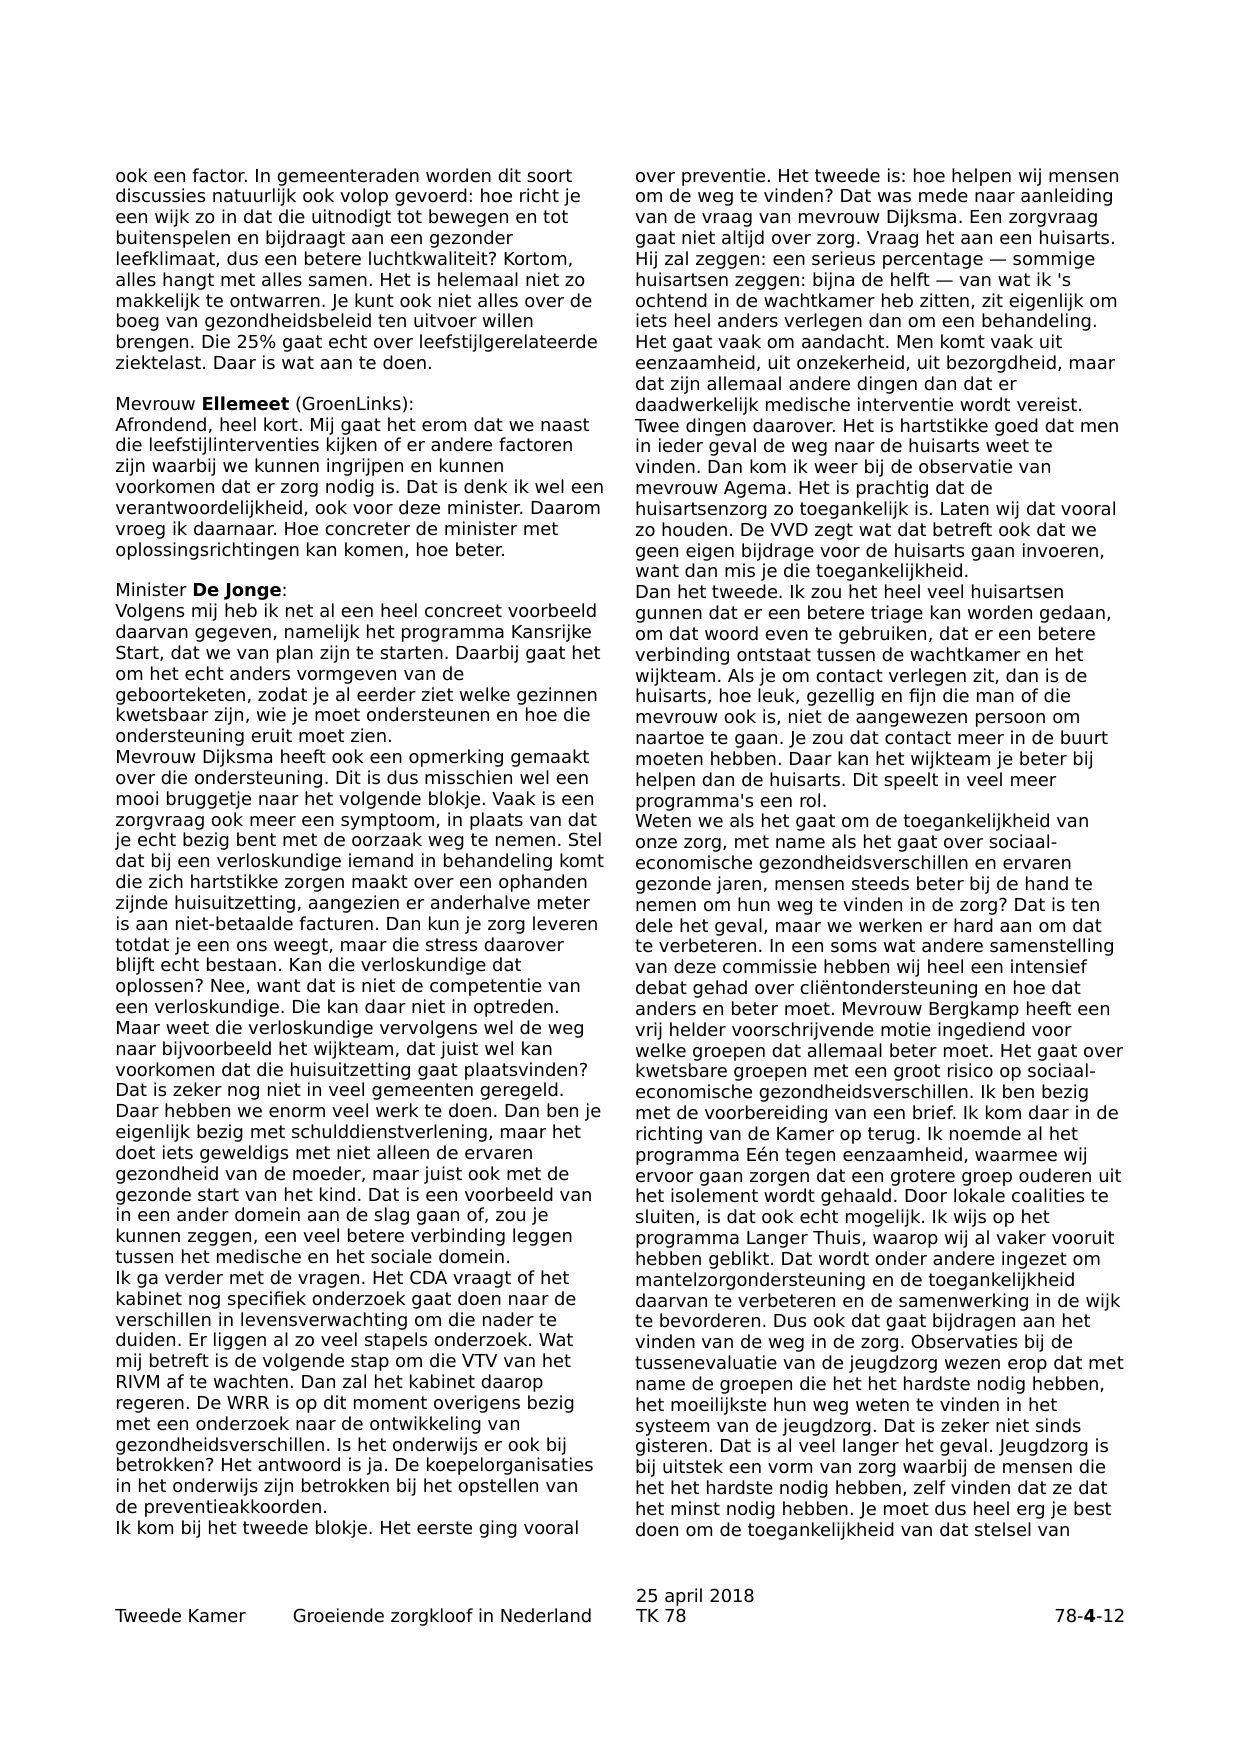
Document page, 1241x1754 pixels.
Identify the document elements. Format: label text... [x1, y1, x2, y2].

text Weten we als het gaat om de toegankelijkheid van onze zorg, met name als het gaat over sociaal-economische gezondheidsverschillen en ervaren gezonde jaren, mensen steeds beter bij de hand te nemen om hun weg te vinden in de zorg? Dat is ten dele het geval, maar we werken er hard aan om dat te verbeteren. In een soms wat andere samenstelling van deze commissie hebben wij heel een intensief debat gehad over cliëntondersteuning en hoe dat anders en beter moet. Mevrouw Bergkamp heeft een vrij helder voorschrijvende motie ingediend voor welke groepen dat allemaal beter moet. Het gaat over kwetsbare groepen met een groot risico op sociaal-economische gezondheidsverschillen. Ik ben bezig met de voorbereiding van een brief. Ik kom daar in de richting van de Kamer op terug. Ik noemde al het programma Eén tegen eenzaamheid, waarmee wij ervoor gaan zorgen dat een grotere groep ouderen uit het isolement wordt gehaald. Door lokale coalities te sluiten, is dat ook echt mogelijk. Ik wijs op het programma Langer Thuis, waarop wij al vaker vooruit hebben geblikt. Dat wordt onder andere ingezet om mantelzorgondersteuning en de toegankelijkheid daarvan te verbeteren en de samenwerking in de wijk te bevorderen. Dus ook dat gaat bijdragen aan het vinden van de weg in de zorg. Observaties bij de tussenevaluatie van de jeugdzorg wezen erop dat met name de groepen die het het hardste nodig hebben, het moeilijkste hun weg weten te vinden in het systeem van de jeugdzorg. Dat is zeker niet sinds gisteren. Dat is al veel langer het geval. Jeugdzorg is bij uitstek een vorm van zorg waarbij de mensen die het het hardste nodig hebben, zelf vinden dat ze dat het minst nodig hebben. Je moet dus heel erg je best doen om de toegankelijkheid van dat stelsel van [635, 811, 1125, 1540]
text ook een factor. In gemeenteraden worden dit soort discussies natuurlijk ook volop gevoerd: hoe richt je een wijk zo in dat die uitnodigt tot bewegen en tot buitenspelen en bijdraagt aan een gezonder leefklimaat, dus een betere luchtkwaliteit? Kortom, alles hangt met alles samen. Het is helemaal niet zo makkelijk te ontwarren. Je kunt ook niet alles over de boeg van gezondheidsbeleid ten uitvoer willen brengen. Die 25% gaat echt over leefstijlgerelateerde ziektelast. Daar is wat aan te doen. [115, 165, 605, 374]
text Minister De Jonge: [115, 580, 605, 601]
text Volgens mij heb ik net al een heel concreet voorbeeld daarvan gegeven, namelijk het programma Kansrijke Start, dat we van plan zijn te starten. Daarbij gaat het om het echt anders vormgeven van de geboorteketen, zodat je al eerder ziet welke gezinnen kwetsbaar zijn, wie je moet ondersteunen en hoe die ondersteuning eruit moet zien. [115, 601, 605, 747]
text Afrondend, heel kort. Mij gaat het erom dat we naast die leefstijlinterventies kijken of er andere factoren zijn waarbij we kunnen ingrijpen en kunnen voorkomen dat er zorg nodig is. Dat is denk ik wel een verantwoordelijkheid, ook voor deze minister. Daarom vroeg ik daarnaar. Hoe concreter de minister met oplossingsrichtingen kan komen, hoe beter. [115, 414, 605, 560]
text Mevrouw Dijksma heeft ook een opmerking gemaakt over die ondersteuning. Dit is dus misschien wel een mooi bruggetje naar het volgende blokje. Vaak is een zorgvraag ook meer een symptoom, in plaats van dat je echt bezig bent met de oorzaak weg te nemen. Stel dat bij een verloskundige iemand in behandeling komt die zich hartstikke zorgen maakt over een ophanden zijnde huisuitzetting, aangezien er anderhalve meter is aan niet-betaalde facturen. Dan kun je zorg leveren totdat je een ons weegt, maar die stress daarover blijft echt bestaan. Kan die verloskundige dat oplossen? Nee, want dat is niet de competentie van een verloskundige. Die kan daar niet in optreden. Maar weet die verloskundige vervolgens wel de weg naar bijvoorbeeld het wijkteam, dat juist wel kan voorkomen dat die huisuitzetting gaat plaatsvinden? Dat is zeker nog niet in veel gemeenten geregeld. Daar hebben we enorm veel werk te doen. Dan ben je eigenlijk bezig met schulddienstverlening, maar het doet iets geweldigs met niet alleen de ervaren gezondheid van de moeder, maar juist ook met de gezonde start van het kind. Dat is een voorbeeld van in een ander domein aan de slag gaan of, zou je kunnen zeggen, een veel betere verbinding leggen tussen het medische en het sociale domein. [115, 747, 605, 1268]
text Ik kom bij het tweede blokje. Het eerste ging vooral [115, 1518, 605, 1538]
text Dan het tweede. Ik zou het heel veel huisartsen gunnen dat er een betere triage kan worden gedaan, om dat woord even te gebruiken, dat er een betere verbinding ontstaat tussen de wachtkamer en het wijkteam. Als je om contact verlegen zit, dan is de huisarts, hoe leuk, gezellig en fijn die man of die mevrouw ook is, niet de aangewezen persoon om naartoe te gaan. Je zou dat contact meer in de buurt moeten hebben. Daar kan het wijkteam je beter bij helpen dan de huisarts. Dit speelt in veel meer programma's een rol. [635, 582, 1125, 811]
text Ik ga verder met de vragen. Het CDA vraagt of het kabinet nog specifiek onderzoek gaat doen naar de verschillen in levensverwachting om die nader te duiden. Er liggen al zo veel stapels onderzoek. Wat mij betreft is de volgende stap om die VTV van het RIVM af te wachten. Dan zal het kabinet daarop regeren. De WRR is op dit moment overigens bezig met een onderzoek naar de ontwikkeling van gezondheidsverschillen. Is het onderwijs er ook bij betrokken? Het antwoord is ja. De koepelorganisaties in het onderwijs zijn betrokken bij het opstellen van de preventieakkoorden. [115, 1268, 605, 1518]
text over preventie. Het tweede is: hoe helpen wij mensen om de weg te vinden? Dat was mede naar aanleiding van de vraag van mevrouw Dijksma. Een zorgvraag gaat niet altijd over zorg. Vraag het aan een huisarts. Hij zal zeggen: een serieus percentage — sommige huisartsen zeggen: bijna de helft — van wat ik 's ochtend in de wachtkamer heb zitten, zit eigenlijk om iets heel anders verlegen dan om een behandeling. Het gaat vaak om aandacht. Men komt vaak uit eenzaamheid, uit onzekerheid, uit bezorgdheid, maar dat zijn allemaal andere dingen dan dat er daadwerkelijk medische interventie wordt vereist. Twee dingen daarover. Het is hartstikke goed dat men in ieder geval de weg naar de huisarts weet te vinden. Dan kom ik weer bij de observatie van mevrouw Agema. Het is prachtig dat de huisartsenzorg zo toegankelijk is. Laten wij dat vooral zo houden. De VVD zegt wat dat betreft ook dat we geen eigen bijdrage voor de huisarts gaan invoeren, want dan mis je die toegankelijkheid. [635, 165, 1125, 582]
text Mevrouw Ellemeet (GroenLinks): [115, 394, 605, 414]
